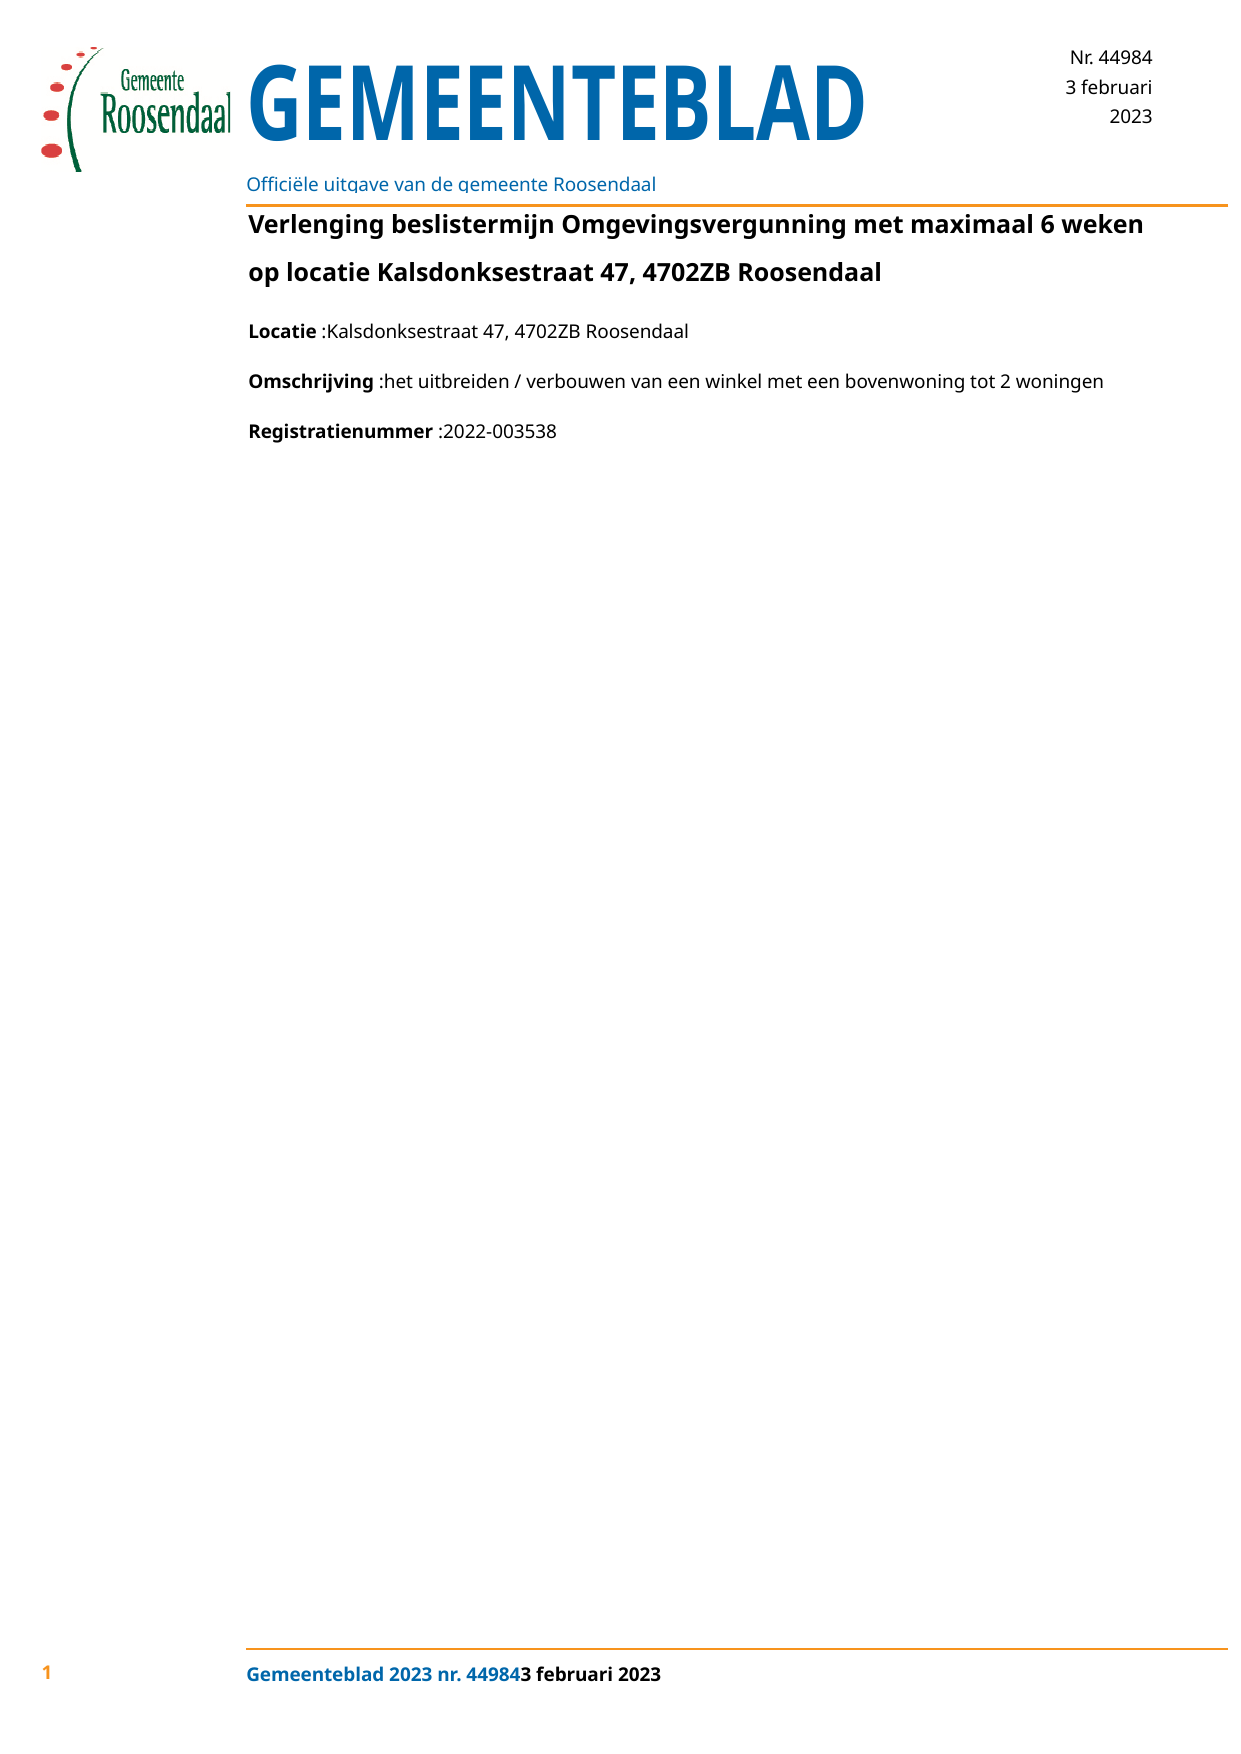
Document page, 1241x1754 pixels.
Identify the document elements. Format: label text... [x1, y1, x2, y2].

picture [41, 47, 231, 172]
text Registratienummer :2022-003538 [248, 419, 1152, 444]
text Verlenging beslistermijn Omgevingsvergunning met maximaal 6 weken op locatie Kalsdonksestraat 47, 4702ZB Roosendaal [248, 207, 1152, 288]
text Omschrijving :het uitbreiden / verbouwen van een winkel met een bovenwoning tot 2 woningen [248, 368, 1152, 394]
text Locatie :Kalsdonksestraat 47, 4702ZB Roosendaal [248, 318, 1152, 344]
